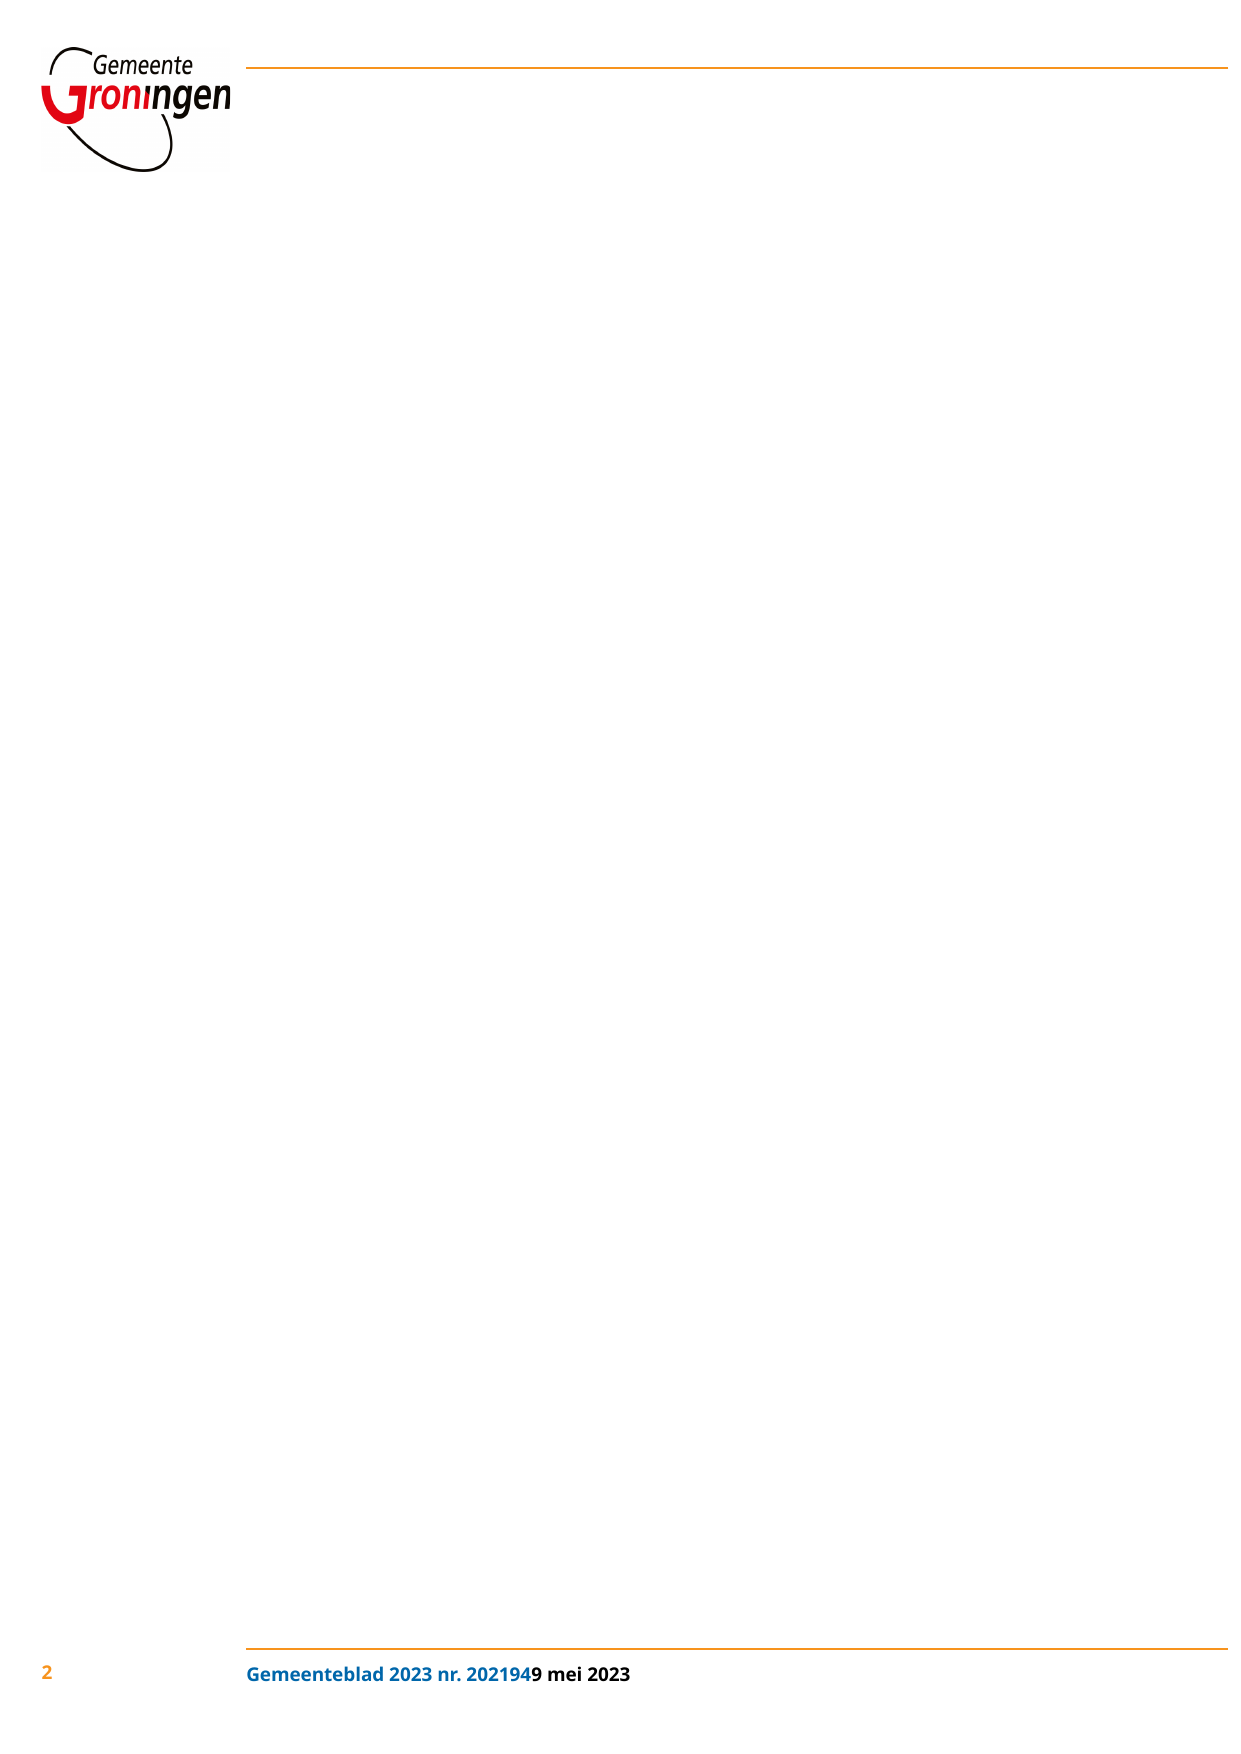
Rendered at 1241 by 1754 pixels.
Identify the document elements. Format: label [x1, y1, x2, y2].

picture [41, 47, 231, 172]
